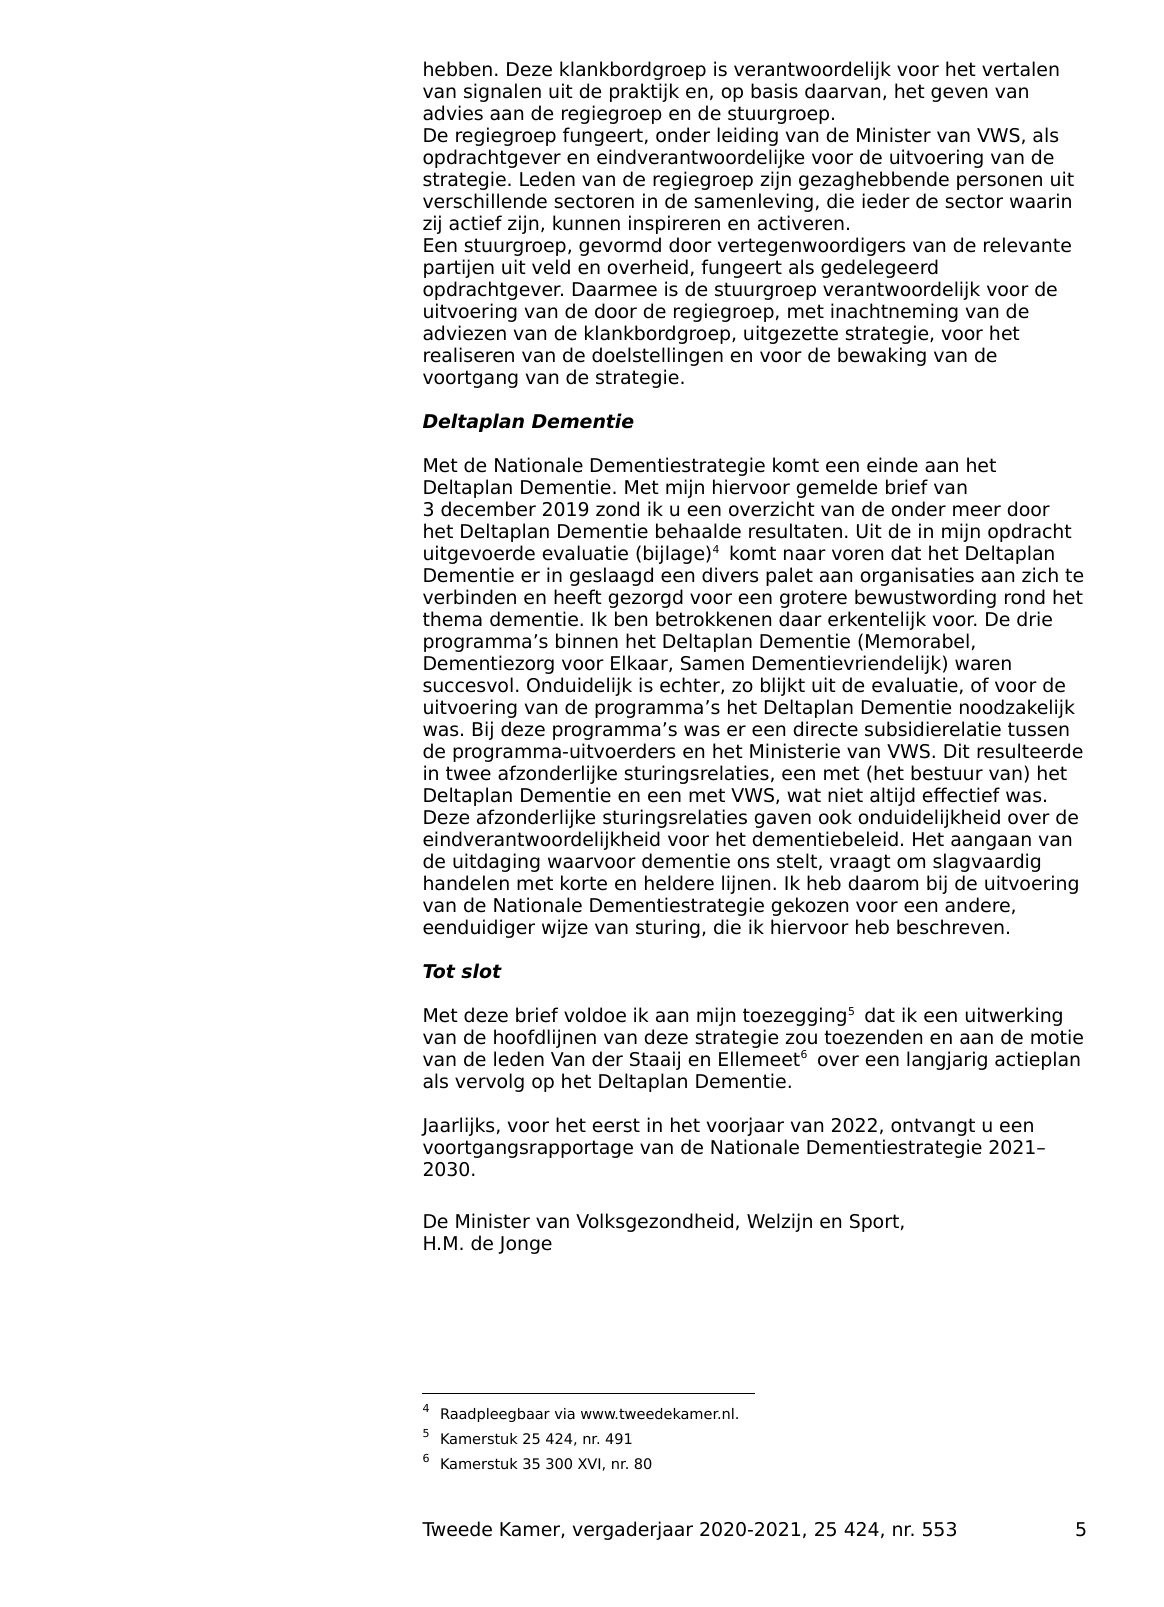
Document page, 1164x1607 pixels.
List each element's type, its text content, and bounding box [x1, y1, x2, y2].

text De Minister van Volksgezondheid, Welzijn en Sport, H.M. de Jonge [422, 1211, 1087, 1255]
text Met deze brief voldoe ik aan mijn toezegging dat ik een uitwerking van de hoofdlijnen van deze strategie zou toezenden en aan de motie van de leden Van der Staaij en Ellemeet over een langjarig actieplan als vervolg op het Deltaplan Dementie. [422, 1005, 1087, 1093]
text hebben. Deze klankbordgroep is verantwoordelijk voor het vertalen van signalen uit de praktijk en, op basis daarvan, het geven van advies aan de regiegroep en de stuurgroep. [422, 59, 1087, 125]
text Kamerstuk 35 300 XVI, nr. 80 [422, 1452, 1087, 1474]
text Jaarlijks, voor het eerst in het voorjaar van 2022, ontvangt u een voortgangsrapportage van de Nationale Dementiestrategie 2021–2030. [422, 1115, 1087, 1181]
subtitle Tot slot [422, 961, 1087, 983]
subtitle Deltaplan Dementie [422, 411, 1087, 433]
text De regiegroep fungeert, onder leiding van de Minister van VWS, als opdrachtgever en eindverantwoordelijke voor de uitvoering van de strategie. Leden van de regiegroep zijn gezaghebbende personen uit verschillende sectoren in de samenleving, die ieder de sector waarin zij actief zijn, kunnen inspireren en activeren. [422, 125, 1087, 235]
text Raadpleegbaar via www.tweedekamer.nl. [422, 1402, 1087, 1424]
text Met de Nationale Dementiestrategie komt een einde aan het Deltaplan Dementie. Met mijn hiervoor gemelde brief van 3 december 2019 zond ik u een overzicht van de onder meer door het Deltaplan Dementie behaalde resultaten. Uit de in mijn opdracht uitgevoerde evaluatie (bijlage) komt naar voren dat het Deltaplan Dementie er in geslaagd een divers palet aan organisaties aan zich te verbinden en heeft gezorgd voor een grotere bewustwording rond het thema dementie. Ik ben betrokkenen daar erkentelijk voor. De drie programma’s binnen het Deltaplan Dementie (Memorabel, Dementiezorg voor Elkaar, Samen Dementievriendelijk) waren succesvol. Onduidelijk is echter, zo blijkt uit de evaluatie, of voor de uitvoering van de programma’s het Deltaplan Dementie noodzakelijk was. Bij deze programma’s was er een directe subsidierelatie tussen de programma-uitvoerders en het Ministerie van VWS. Dit resulteerde in twee afzonderlijke sturingsrelaties, een met (het bestuur van) het Deltaplan Dementie en een met VWS, wat niet altijd effectief was. Deze afzonderlijke sturingsrelaties gaven ook onduidelijkheid over de eindverantwoordelijkheid voor het dementiebeleid. Het aangaan van de uitdaging waarvoor dementie ons stelt, vraagt om slagvaardig handelen met korte en heldere lijnen. Ik heb daarom bij de uitvoering van de Nationale Dementiestrategie gekozen voor een andere, eenduidiger wijze van sturing, die ik hiervoor heb beschreven. [422, 455, 1087, 939]
text Kamerstuk 25 424, nr. 491 [422, 1427, 1087, 1449]
text Een stuurgroep, gevormd door vertegenwoordigers van de relevante partijen uit veld en overheid, fungeert als gedelegeerd opdrachtgever. Daarmee is de stuurgroep verantwoordelijk voor de uitvoering van de door de regiegroep, met inachtneming van de adviezen van de klankbordgroep, uitgezette strategie, voor het realiseren van de doelstellingen en voor de bewaking van de voortgang van de strategie. [422, 235, 1087, 389]
